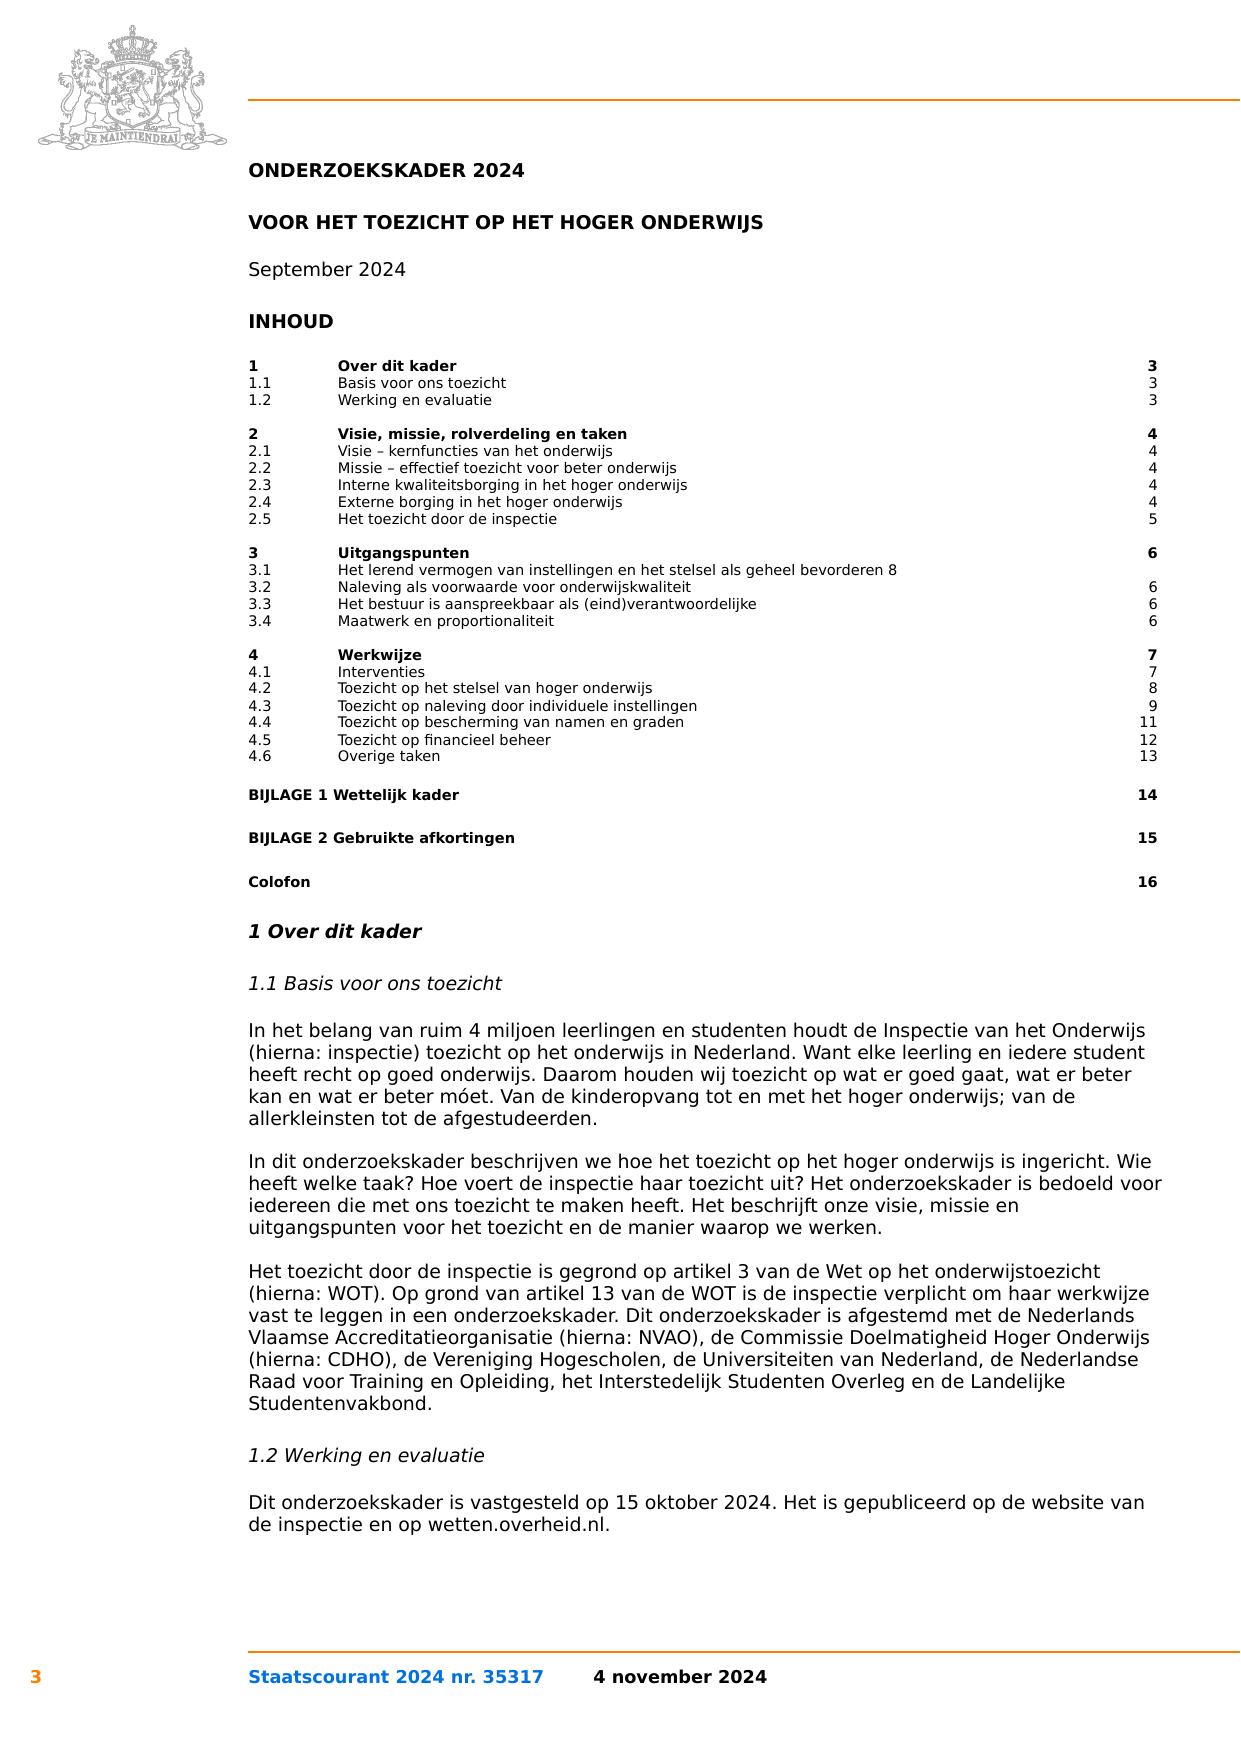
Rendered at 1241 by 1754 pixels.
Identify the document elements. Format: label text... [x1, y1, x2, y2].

table_cell Naleving als voorwaarde voor onderwijskwaliteit [332, 579, 1038, 596]
table_cell 4 [248, 646, 332, 663]
table_cell 8 [1038, 680, 1163, 697]
table_cell [332, 528, 1038, 544]
table_cell 3.2 [248, 579, 332, 596]
table_cell 3 [248, 545, 332, 562]
table_cell [1038, 409, 1163, 426]
table_cell [248, 630, 332, 646]
table_cell 9 [1038, 698, 1163, 714]
table_header Over dit kader [332, 358, 1038, 375]
table_cell 1.2 [248, 392, 332, 409]
subtitle 1 Over dit kader [248, 921, 1163, 943]
picture [38, 25, 227, 150]
table_cell 6 [1038, 613, 1163, 629]
table_cell 14 [1038, 782, 1163, 804]
table_cell 4.5 [248, 731, 332, 748]
subtitle VOOR HET TOEZICHT OP HET HOGER ONDERWIJS [248, 212, 1163, 234]
table_cell 13 [1038, 748, 1163, 765]
table_cell 3.1 [248, 562, 332, 578]
table_cell 1.1 [248, 375, 332, 392]
table_cell 2.3 [248, 477, 332, 494]
table_cell Het bestuur is aanspreekbaar als (eind)verantwoordelijke [332, 596, 1038, 612]
table_cell Werkwijze [332, 646, 1038, 663]
table_cell Het lerend vermogen van instellingen en het stelsel als geheel bevorderen 8 [332, 562, 1038, 578]
table_cell [1038, 847, 1163, 869]
table_cell 6 [1038, 545, 1163, 562]
table_cell Werking en evaluatie [332, 392, 1038, 409]
table_cell [1038, 765, 1163, 782]
table_header 1 [248, 358, 332, 375]
table_cell [248, 409, 332, 426]
table_cell 2.4 [248, 494, 332, 511]
table_cell 4 [1038, 443, 1163, 460]
table_cell Toezicht op naleving door individuele instellingen [332, 698, 1038, 714]
table_cell Overige taken [332, 748, 1038, 765]
table_cell Uitgangspunten [332, 545, 1038, 562]
table_cell 4 [1038, 494, 1163, 511]
table_cell BIJLAGE 2 Gebruikte afkortingen [248, 826, 1038, 847]
subtitle INHOUD [248, 311, 1163, 333]
table_cell Missie – effectief toezicht voor beter onderwijs [332, 460, 1038, 477]
table_cell [1038, 528, 1163, 544]
table_cell [1038, 630, 1163, 646]
table_cell 4 [1038, 460, 1163, 477]
text Het toezicht door de inspectie is gegrond op artikel 3 van de Wet op het onderwijstoezicht (hierna: WOT). Op grond van artikel 13 van de WOT is de inspectie verplicht om haar werkwijze vast te leggen in een onderzoekskader. Dit onderzoekskader is afgestemd met de Nederlands Vlaamse Accreditatieorganisatie (hierna: NVAO), de Commissie Doelmatigheid Hoger Onderwijs (hierna: CDHO), de Vereniging Hogescholen, de Universiteiten van Nederland, de Nederlandse Raad voor Training en Opleiding, het Interstedelijk Studenten Overleg en de Landelijke Studentenvakbond. [248, 1261, 1163, 1415]
table_cell 4.2 [248, 680, 332, 697]
table_cell 2.1 [248, 443, 332, 460]
text In dit onderzoekskader beschrijven we hoe het toezicht op het hoger onderwijs is ingericht. Wie heeft welke taak? Hoe voert de inspectie haar toezicht uit? Het onderzoekskader is bedoeld voor iedereen die met ons toezicht te maken heeft. Het beschrijft onze visie, missie en uitgangspunten voor het toezicht en de manier waarop we werken. [248, 1151, 1163, 1239]
table_cell Toezicht op financieel beheer [332, 731, 1038, 748]
table_cell 7 [1038, 646, 1163, 663]
table_cell 15 [1038, 826, 1163, 847]
table_cell 3 [1038, 375, 1163, 392]
subtitle 1.2 Werking en evaluatie [248, 1445, 1163, 1467]
table_cell [332, 409, 1038, 426]
table_cell 4.6 [248, 748, 332, 765]
table_cell 2 [248, 426, 332, 443]
table_cell Het toezicht door de inspectie [332, 511, 1038, 528]
text Dit onderzoekskader is vastgesteld op 15 oktober 2024. Het is gepubliceerd op de website van de inspectie en op wetten.overheid.nl. [248, 1492, 1163, 1536]
table_cell [1038, 562, 1163, 578]
table_cell 12 [1038, 731, 1163, 748]
table_cell Interventies [332, 664, 1038, 680]
table_cell Externe borging in het hoger onderwijs [332, 494, 1038, 511]
table_cell Toezicht op bescherming van namen en graden [332, 714, 1038, 731]
table_cell 4 [1038, 426, 1163, 443]
table_cell Interne kwaliteitsborging in het hoger onderwijs [332, 477, 1038, 494]
table_cell Colofon [248, 869, 1038, 891]
table_cell [248, 804, 332, 826]
table_cell Toezicht op het stelsel van hoger onderwijs [332, 680, 1038, 697]
subtitle ONDERZOEKSKADER 2024 [248, 160, 1163, 182]
table_header 3 [1038, 358, 1163, 375]
table_cell 3 [1038, 392, 1163, 409]
table_cell 2.5 [248, 511, 332, 528]
text September 2024 [248, 259, 1163, 281]
table_cell 2.2 [248, 460, 332, 477]
table_cell 4.1 [248, 664, 332, 680]
table_cell BIJLAGE 1 Wettelijk kader [248, 782, 1038, 804]
table_cell 4.4 [248, 714, 332, 731]
table_cell 7 [1038, 664, 1163, 680]
text In het belang van ruim 4 miljoen leerlingen en studenten houdt de Inspectie van het Onderwijs (hierna: inspectie) toezicht op het onderwijs in Nederland. Want elke leerling en iedere student heeft recht op goed onderwijs. Daarom houden wij toezicht op wat er goed gaat, wat er beter kan en wat er beter móet. Van de kinderopvang tot en met het hoger onderwijs; van de allerkleinsten tot de afgestudeerden. [248, 1019, 1163, 1129]
table_cell 4 [1038, 477, 1163, 494]
table_cell Visie – kernfuncties van het onderwijs [332, 443, 1038, 460]
table_cell 3.3 [248, 596, 332, 612]
table_cell [248, 765, 332, 782]
table_cell [332, 630, 1038, 646]
table_cell Basis voor ons toezicht [332, 375, 1038, 392]
table_cell 5 [1038, 511, 1163, 528]
table_cell [332, 847, 1038, 869]
table_cell Maatwerk en proportionaliteit [332, 613, 1038, 629]
table_cell [248, 528, 332, 544]
table_cell [1038, 804, 1163, 826]
table_cell 11 [1038, 714, 1163, 731]
table_cell 6 [1038, 596, 1163, 612]
table_cell [332, 804, 1038, 826]
table_cell 16 [1038, 869, 1163, 891]
subtitle 1.1 Basis voor ons toezicht [248, 973, 1163, 994]
table_cell 6 [1038, 579, 1163, 596]
table_cell Visie, missie, rolverdeling en taken [332, 426, 1038, 443]
table_cell [332, 765, 1038, 782]
table_cell 3.4 [248, 613, 332, 629]
table_cell [248, 847, 332, 869]
table_cell 4.3 [248, 698, 332, 714]
